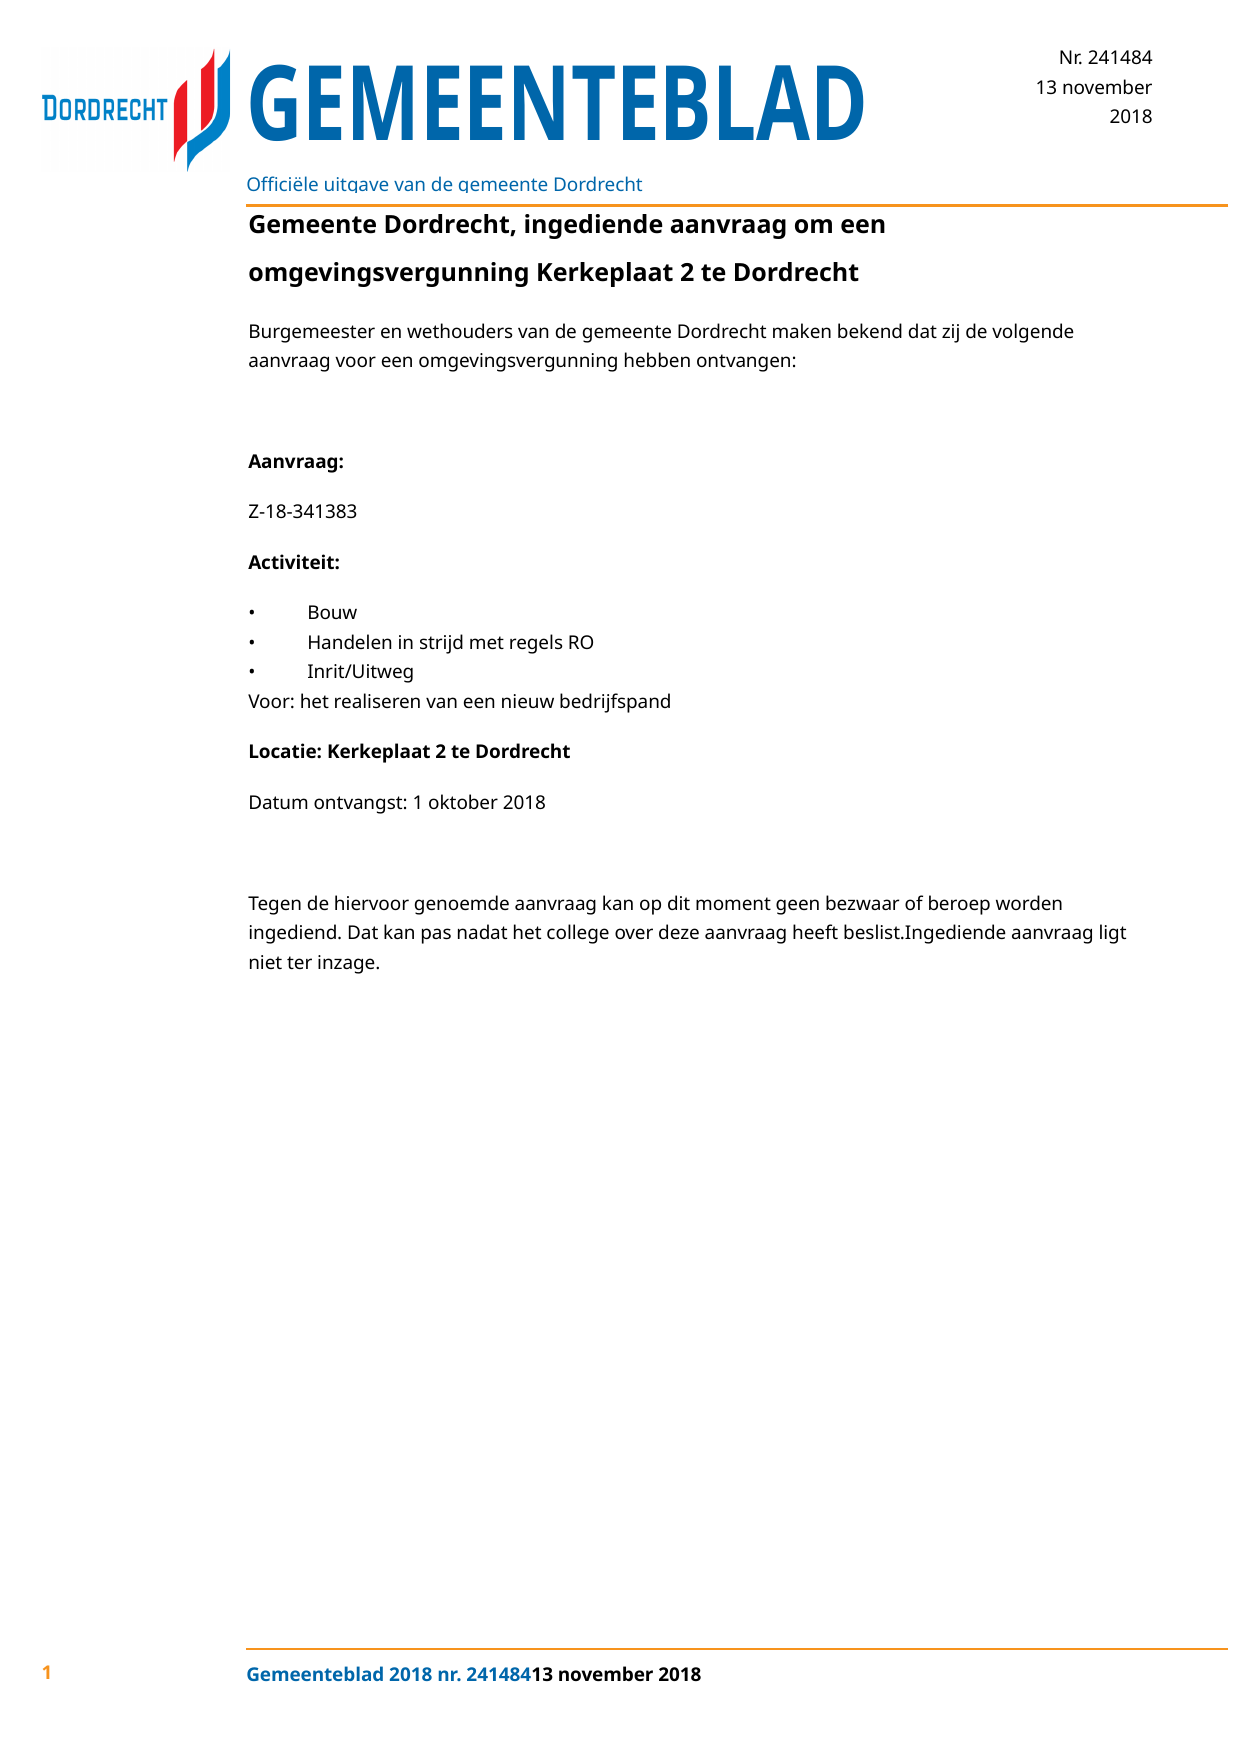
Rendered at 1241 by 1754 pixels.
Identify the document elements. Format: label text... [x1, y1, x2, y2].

text Locatie: Kerkeplaat 2 te Dordrecht [248, 739, 1152, 764]
text Voor: het realiseren van een nieuw bedrijfspand [248, 688, 1152, 714]
text Datum ontvangst: 1 oktober 2018 [248, 789, 1152, 815]
text Activiteit: [248, 549, 1152, 575]
text Z-18-341383 [248, 499, 1152, 524]
picture [41, 47, 231, 172]
text Burgemeester en wethouders van de gemeente Dordrecht maken bekend dat zij de volgende aanvraag voor een omgevingsvergunning hebben ontvangen: [248, 318, 1152, 373]
text Tegen de hiervoor genoemde aanvraag kan op dit moment geen bezwaar of beroep worden ingediend. Dat kan pas nadat het college over deze aanvraag heeft beslist.Ingediende aanvraag ligt niet ter inzage. [248, 890, 1152, 975]
text Gemeente Dordrecht, ingediende aanvraag om een omgevingsvergunning Kerkeplaat 2 te Dordrecht [248, 207, 1152, 288]
list Bouw [248, 599, 1152, 625]
list Handelen in strijd met regels RO [248, 629, 1152, 655]
text Aanvraag: [248, 448, 1152, 474]
list Inrit/Uitweg [248, 659, 1152, 684]
